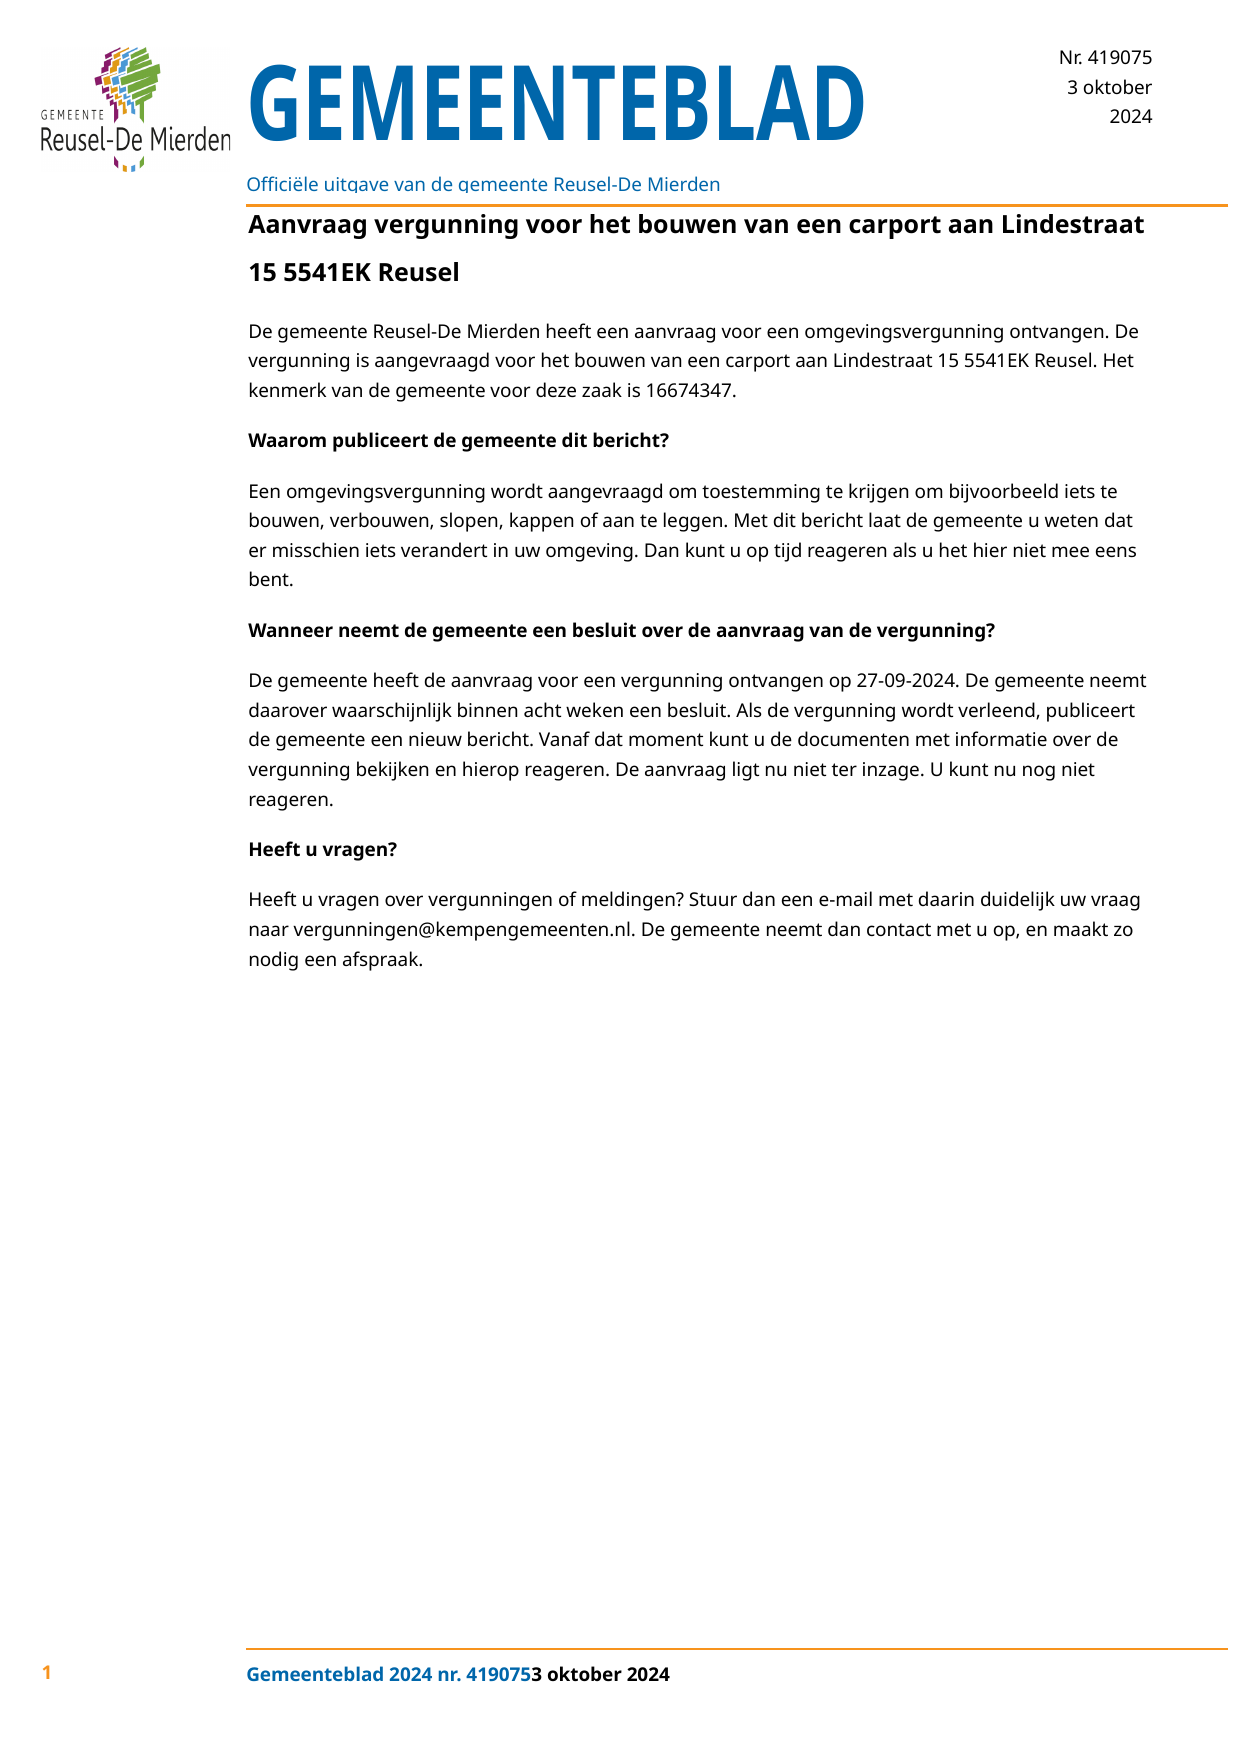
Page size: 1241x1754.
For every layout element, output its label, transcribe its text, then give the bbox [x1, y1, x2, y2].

text Aanvraag vergunning voor het bouwen van een carport aan Lindestraat 15 5541EK Reusel [248, 207, 1152, 288]
text De gemeente heeft de aanvraag voor een vergunning ontvangen op 27-09-2024. De gemeente neemt daarover waarschijnlijk binnen acht weken een besluit. Als de vergunning wordt verleend, publiceert de gemeente een nieuw bericht. Vanaf dat moment kunt u de documenten met informatie over de vergunning bekijken en hierop reageren. De aanvraag ligt nu niet ter inzage. U kunt nu nog niet reageren. [248, 667, 1152, 812]
picture [41, 47, 231, 172]
text Heeft u vragen? [248, 836, 1152, 862]
text De gemeente Reusel-De Mierden heeft een aanvraag voor een omgevingsvergunning ontvangen. De vergunning is aangevraagd voor het bouwen van een carport aan Lindestraat 15 5541EK Reusel. Het kenmerk van de gemeente voor deze zaak is 16674347. [248, 318, 1152, 403]
text Een omgevingsvergunning wordt aangevraagd om toestemming te krijgen om bijvoorbeeld iets te bouwen, verbouwen, slopen, kappen of aan te leggen. Met dit bericht laat de gemeente u weten dat er misschien iets verandert in uw omgeving. Dan kunt u op tijd reageren als u het hier niet mee eens bent. [248, 478, 1152, 592]
text Wanneer neemt de gemeente een besluit over de aanvraag van de vergunning? [248, 617, 1152, 643]
text Heeft u vragen over vergunningen of meldingen? Stuur dan een e-mail met daarin duidelijk uw vraag naar vergunningen@kempengemeenten.nl. De gemeente neemt dan contact met u op, en maakt zo nodig een afspraak. [248, 887, 1152, 972]
text Waarom publiceert de gemeente dit bericht? [248, 427, 1152, 453]
